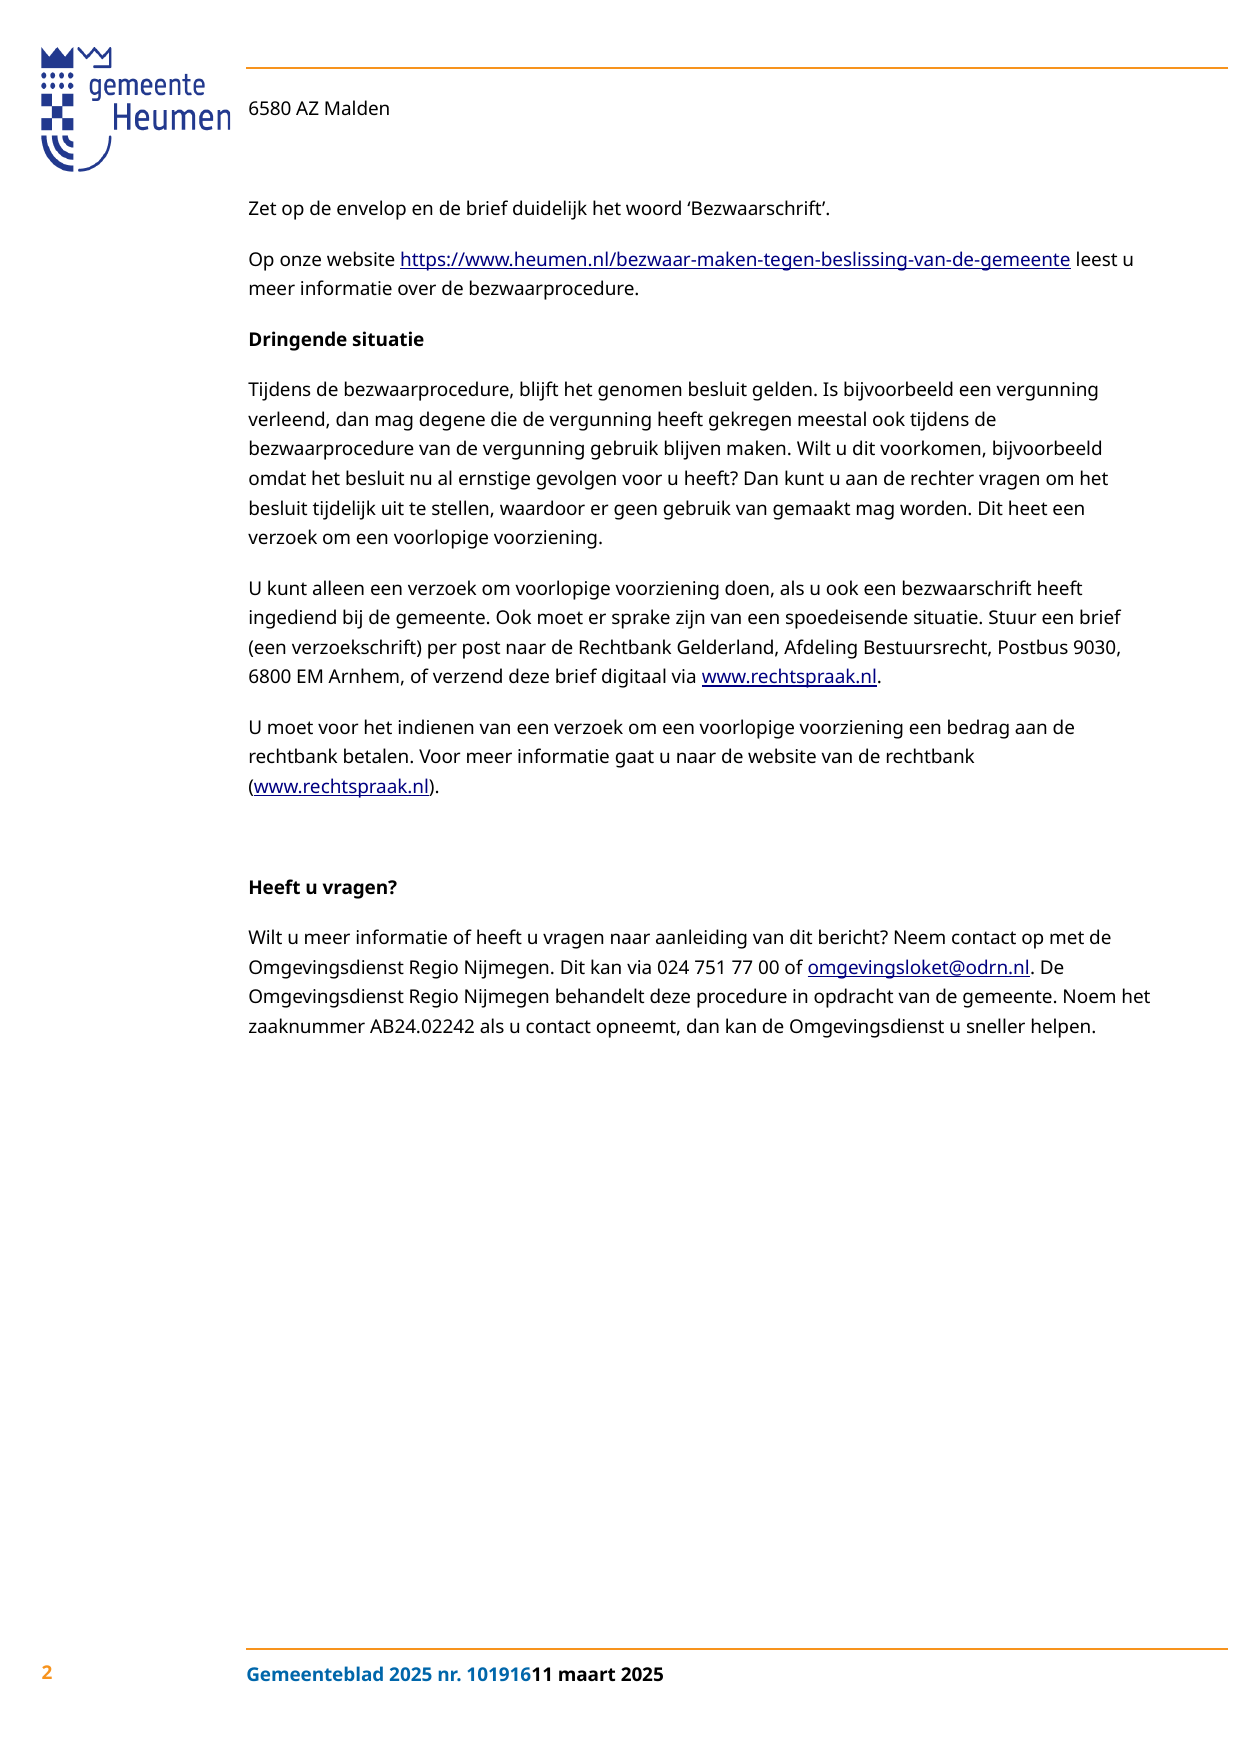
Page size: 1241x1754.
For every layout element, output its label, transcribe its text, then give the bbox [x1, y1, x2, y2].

text Dringende situatie [248, 326, 1152, 352]
text U kunt alleen een verzoek om voorlopige voorziening doen, als u ook een bezwaarschrift heeft ingediend bij de gemeente. Ook moet er sprake zijn van een spoedeisende situatie. Stuur een brief (een verzoekschrift) per post naar de Rechtbank Gelderland, Afdeling Bestuursrecht, Postbus 9030, 6800 EM Arnhem, of verzend deze brief digitaal via www.rechtspraak.nl. [248, 575, 1152, 689]
text Op onze website https://www.heumen.nl/bezwaar-maken-tegen-beslissing-van-de-gemeente leest u meer informatie over de bezwaarprocedure. [248, 246, 1152, 301]
text Wilt u meer informatie of heeft u vragen naar aanleiding van dit bericht? Neem contact op met de Omgevingsdienst Regio Nijmegen. Dit kan via 024 751 77 00 of omgevingsloket@odrn.nl. De Omgevingsdienst Regio Nijmegen behandelt deze procedure in opdracht van de gemeente. Noem het zaaknummer AB24.02242 als u contact opneemt, dan kan de Omgevingsdienst u sneller helpen. [248, 924, 1152, 1039]
text 6580 AZ Malden [248, 95, 1152, 121]
text U moet voor het indienen van een verzoek om een voorlopige voorziening een bedrag aan de rechtbank betalen. Voor meer informatie gaat u naar de website van de rechtbank (www.rechtspraak.nl). [248, 714, 1152, 799]
picture [41, 47, 231, 172]
text Heeft u vragen? [248, 874, 1152, 900]
text Tijdens de bezwaarprocedure, blijft het genomen besluit gelden. Is bijvoorbeeld een vergunning verleend, dan mag degene die de vergunning heeft gekregen meestal ook tijdens de bezwaarprocedure van de vergunning gebruik blijven maken. Wilt u dit voorkomen, bijvoorbeeld omdat het besluit nu al ernstige gevolgen voor u heeft? Dan kunt u aan de rechter vragen om het besluit tijdelijk uit te stellen, waardoor er geen gebruik van gemaakt mag worden. Dit heet een verzoek om een voorlopige voorziening. [248, 376, 1152, 550]
text Zet op de envelop en de brief duidelijk het woord ‘Bezwaarschrift’. [248, 196, 1152, 221]
